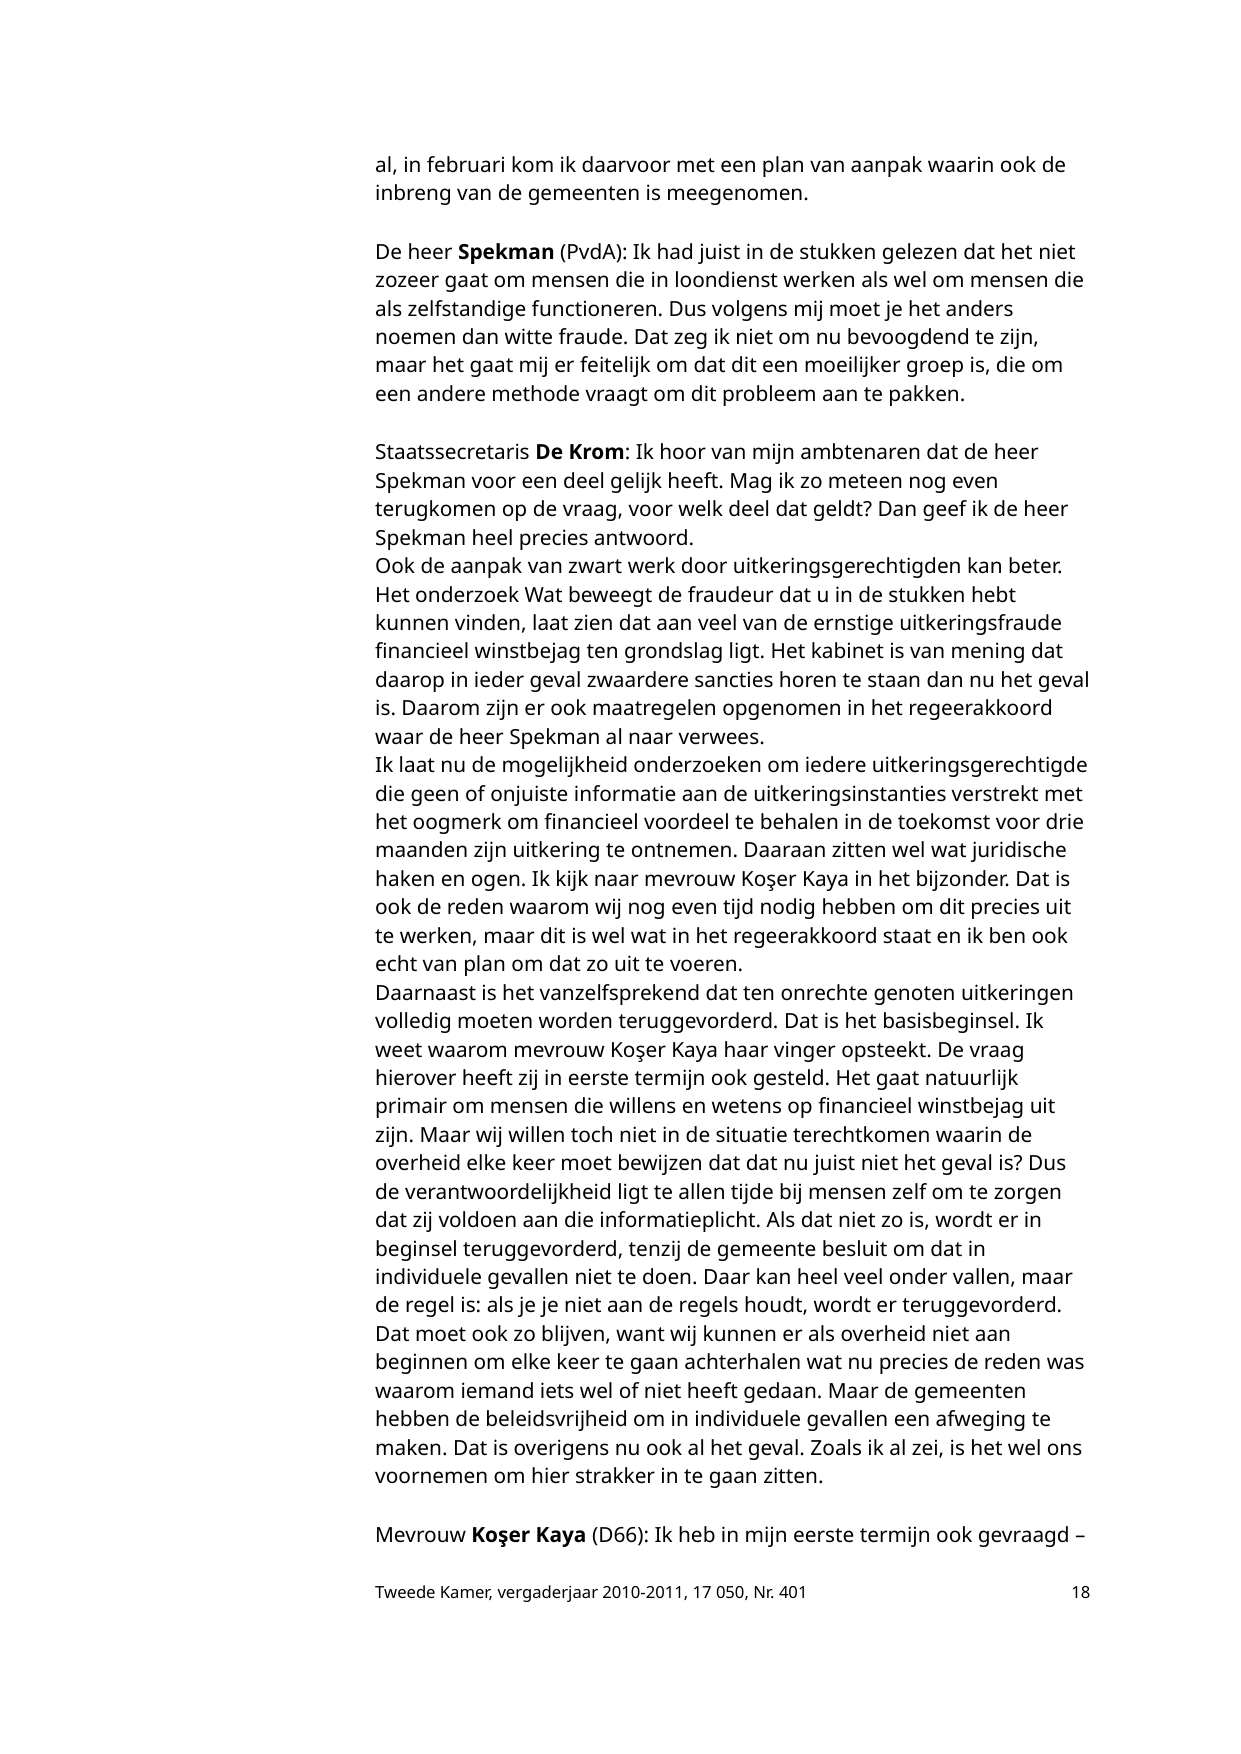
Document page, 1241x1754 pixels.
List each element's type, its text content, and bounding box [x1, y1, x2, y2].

text Staatssecretaris De Krom: Ik hoor van mijn ambtenaren dat de heer Spekman voor een deel gelijk heeft. Mag ik zo meteen nog even terugkomen op de vraag, voor welk deel dat geldt? Dan geef ik de heer Spekman heel precies antwoord. [375, 437, 1090, 551]
text Mevrouw Koşer Kaya (D66): Ik heb in mijn eerste termijn ook gevraagd – [375, 1520, 1090, 1548]
text Daarnaast is het vanzelfsprekend dat ten onrechte genoten uitkeringen volledig moeten worden teruggevorderd. Dat is het basisbeginsel. Ik weet waarom mevrouw Koşer Kaya haar vinger opsteekt. De vraag hierover heeft zij in eerste termijn ook gesteld. Het gaat natuurlijk primair om mensen die willens en wetens op financieel winstbejag uit zijn. Maar wij willen toch niet in de situatie terechtkomen waarin de overheid elke keer moet bewijzen dat dat nu juist niet het geval is? Dus de verantwoordelijkheid ligt te allen tijde bij mensen zelf om te zorgen dat zij voldoen aan die informatieplicht. Als dat niet zo is, wordt er in beginsel teruggevorderd, tenzij de gemeente besluit om dat in individuele gevallen niet te doen. Daar kan heel veel onder vallen, maar de regel is: als je je niet aan de regels houdt, wordt er teruggevorderd. Dat moet ook zo blijven, want wij kunnen er als overheid niet aan beginnen om elke keer te gaan achterhalen wat nu precies de reden was waarom iemand iets wel of niet heeft gedaan. Maar de gemeenten hebben de beleidsvrijheid om in individuele gevallen een afweging te maken. Dat is overigens nu ook al het geval. Zoals ik al zei, is het wel ons voornemen om hier strakker in te gaan zitten. [375, 978, 1090, 1490]
text Ik laat nu de mogelijkheid onderzoeken om iedere uitkeringsgerechtigde die geen of onjuiste informatie aan de uitkeringsinstanties verstrekt met het oogmerk om financieel voordeel te behalen in de toekomst voor drie maanden zijn uitkering te ontnemen. Daaraan zitten wel wat juridische haken en ogen. Ik kijk naar mevrouw Koşer Kaya in het bijzonder. Dat is ook de reden waarom wij nog even tijd nodig hebben om dit precies uit te werken, maar dit is wel wat in het regeerakkoord staat en ik ben ook echt van plan om dat zo uit te voeren. [375, 750, 1090, 978]
text al, in februari kom ik daarvoor met een plan van aanpak waarin ook de inbreng van de gemeenten is meegenomen. [375, 150, 1090, 207]
text Ook de aanpak van zwart werk door uitkeringsgerechtigden kan beter. Het onderzoek Wat beweegt de fraudeur dat u in de stukken hebt kunnen vinden, laat zien dat aan veel van de ernstige uitkeringsfraude financieel winstbejag ten grondslag ligt. Het kabinet is van mening dat daarop in ieder geval zwaardere sancties horen te staan dan nu het geval is. Daarom zijn er ook maatregelen opgenomen in het regeerakkoord waar de heer Spekman al naar verwees. [375, 551, 1090, 750]
text De heer Spekman (PvdA): Ik had juist in de stukken gelezen dat het niet zozeer gaat om mensen die in loondienst werken als wel om mensen die als zelfstandige functioneren. Dus volgens mij moet je het anders noemen dan witte fraude. Dat zeg ik niet om nu bevoogdend te zijn, maar het gaat mij er feitelijk om dat dit een moeilijker groep is, die om een andere methode vraagt om dit probleem aan te pakken. [375, 237, 1090, 407]
